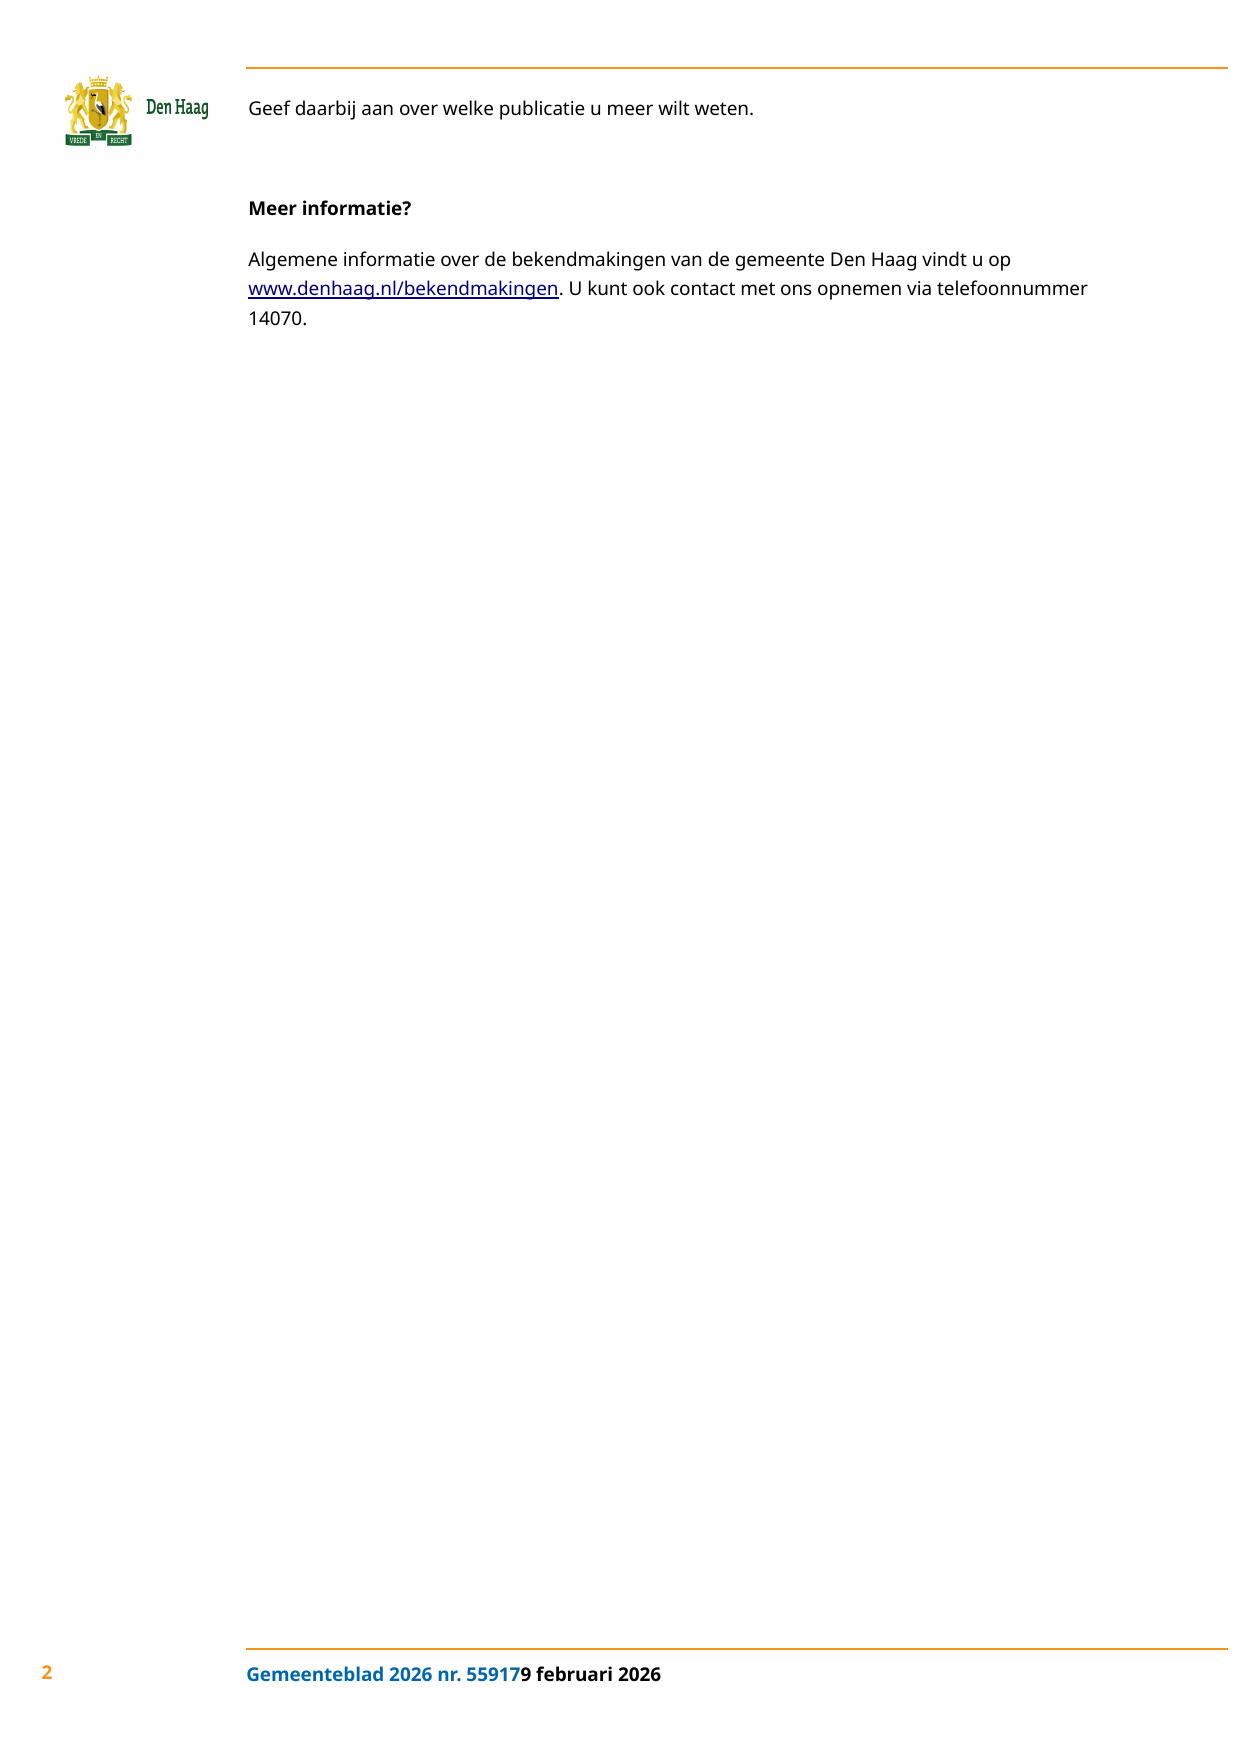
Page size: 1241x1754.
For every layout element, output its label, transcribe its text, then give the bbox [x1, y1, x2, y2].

picture [41, 47, 231, 172]
text Algemene informatie over de bekendmakingen van de gemeente Den Haag vindt u op www.denhaag.nl/bekendmakingen. U kunt ook contact met ons opnemen via telefoonnummer 14070. [248, 246, 1152, 331]
text Geef daarbij aan over welke publicatie u meer wilt weten. [248, 95, 1152, 121]
text Meer informatie? [248, 196, 1152, 221]
